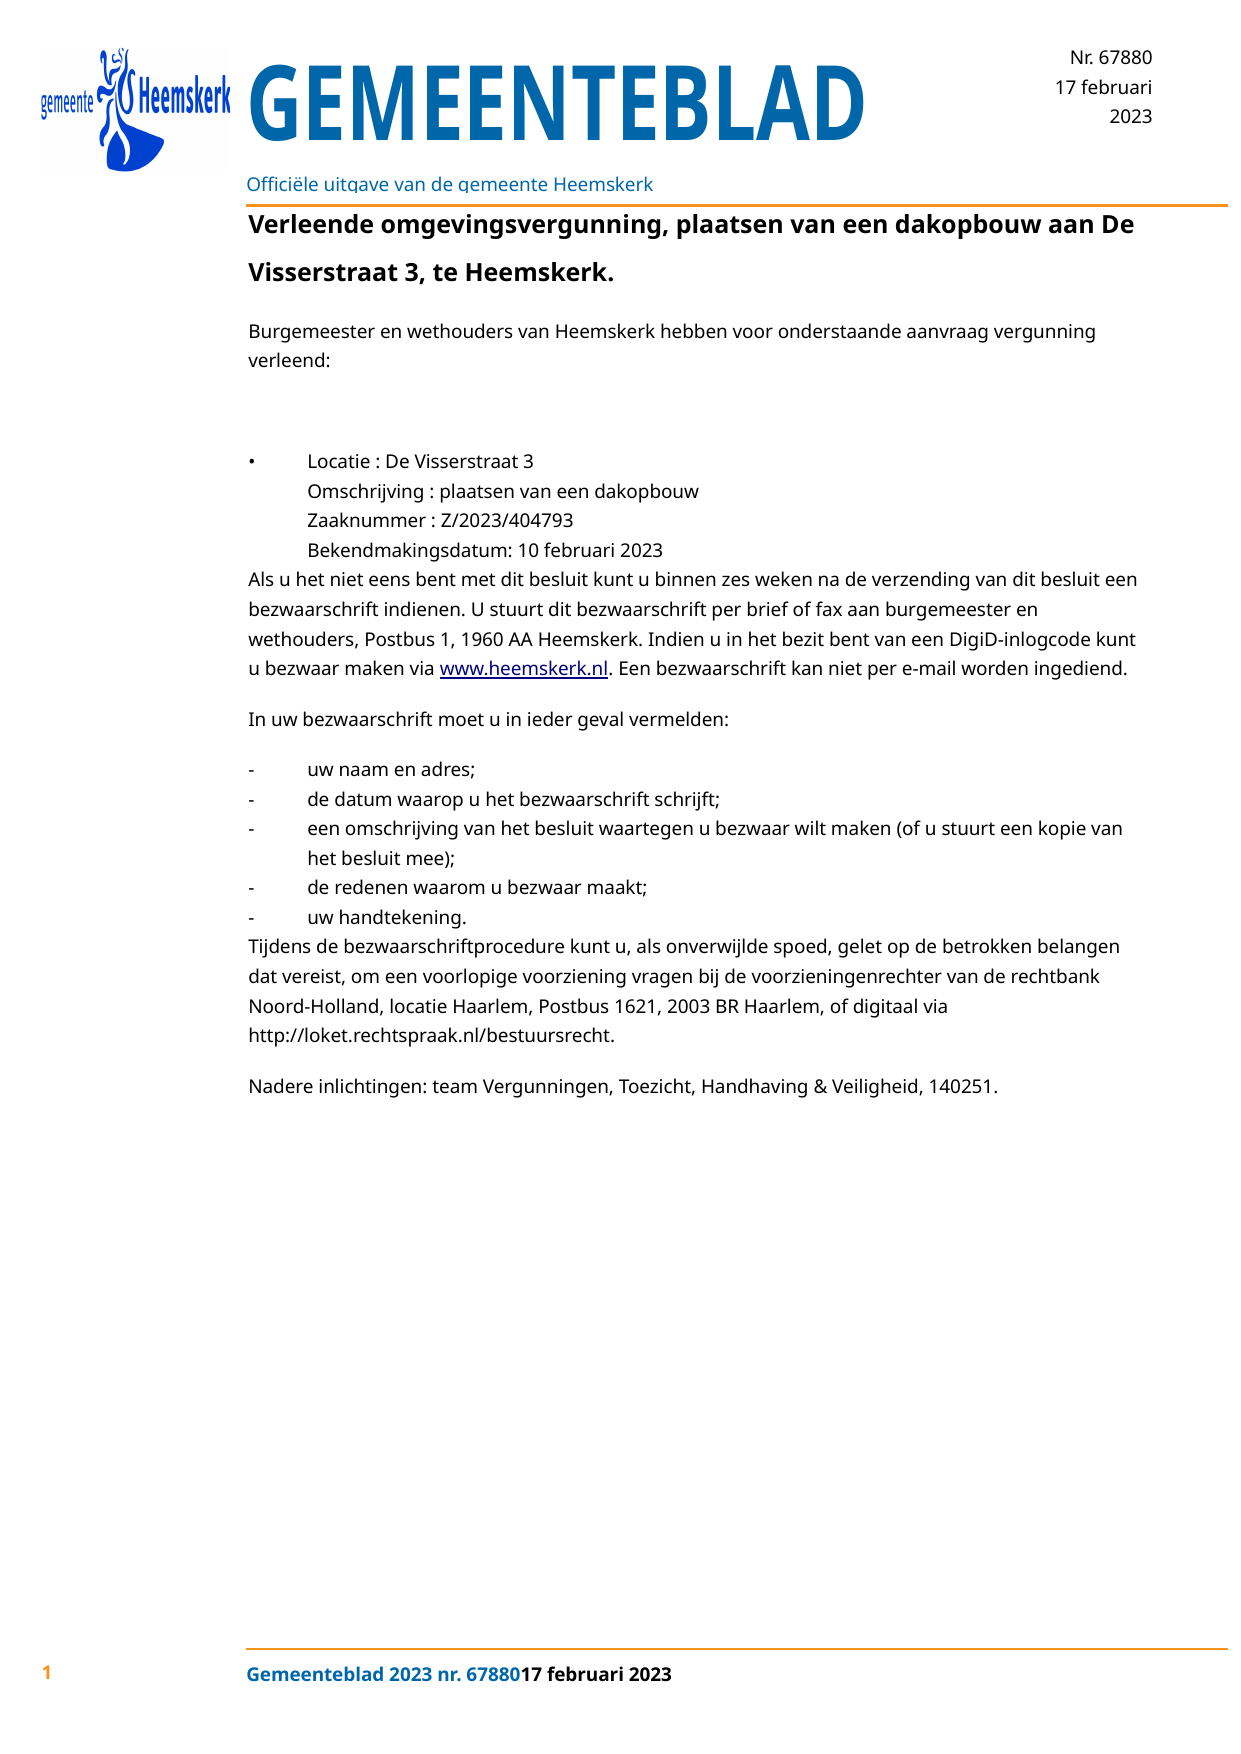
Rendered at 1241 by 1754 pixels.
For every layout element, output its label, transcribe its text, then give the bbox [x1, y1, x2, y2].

text Als u het niet eens bent met dit besluit kunt u binnen zes weken na de verzending van dit besluit een bezwaarschrift indienen. U stuurt dit bezwaarschrift per brief of fax aan burgemeester en wethouders, Postbus 1, 1960 AA Heemskerk. Indien u in het bezit bent van een DigiD-inlogcode kunt u bezwaar maken via www.heemskerk.nl. Een bezwaarschrift kan niet per e-mail worden ingediend. [248, 567, 1152, 681]
text Burgemeester en wethouders van Heemskerk hebben voor onderstaande aanvraag vergunning verleend: [248, 318, 1152, 373]
picture [41, 47, 231, 172]
list Zaaknummer : Z/2023/404793 [248, 507, 1152, 533]
list een omschrijving van het besluit waartegen u bezwaar wilt maken (of u stuurt een kopie van het besluit mee); [248, 815, 1152, 871]
list de redenen waarom u bezwaar maakt; [248, 874, 1152, 900]
list Omschrijving : plaatsen van een dakopbouw [248, 478, 1152, 504]
text Tijdens de bezwaarschriftprocedure kunt u, als onverwijlde spoed, gelet op de betrokken belangen dat vereist, om een voorlopige voorziening vragen bij de voorzieningenrechter van de rechtbank Noord-Holland, locatie Haarlem, Postbus 1621, 2003 BR Haarlem, of digitaal via http://loket.rechtspraak.nl/bestuursrecht. [248, 934, 1152, 1048]
list Bekendmakingsdatum: 10 februari 2023 [248, 537, 1152, 563]
list Locatie : De Visserstraat 3 [248, 448, 1152, 474]
list uw naam en adres; [248, 756, 1152, 782]
text In uw bezwaarschrift moet u in ieder geval vermelden: [248, 706, 1152, 732]
list de datum waarop u het bezwaarschrift schrijft; [248, 786, 1152, 812]
text Nadere inlichtingen: team Vergunningen, Toezicht, Handhaving & Veiligheid, 140251. [248, 1073, 1152, 1099]
text Verleende omgevingsvergunning, plaatsen van een dakopbouw aan De Visserstraat 3, te Heemskerk. [248, 207, 1152, 288]
list uw handtekening. [248, 904, 1152, 930]
